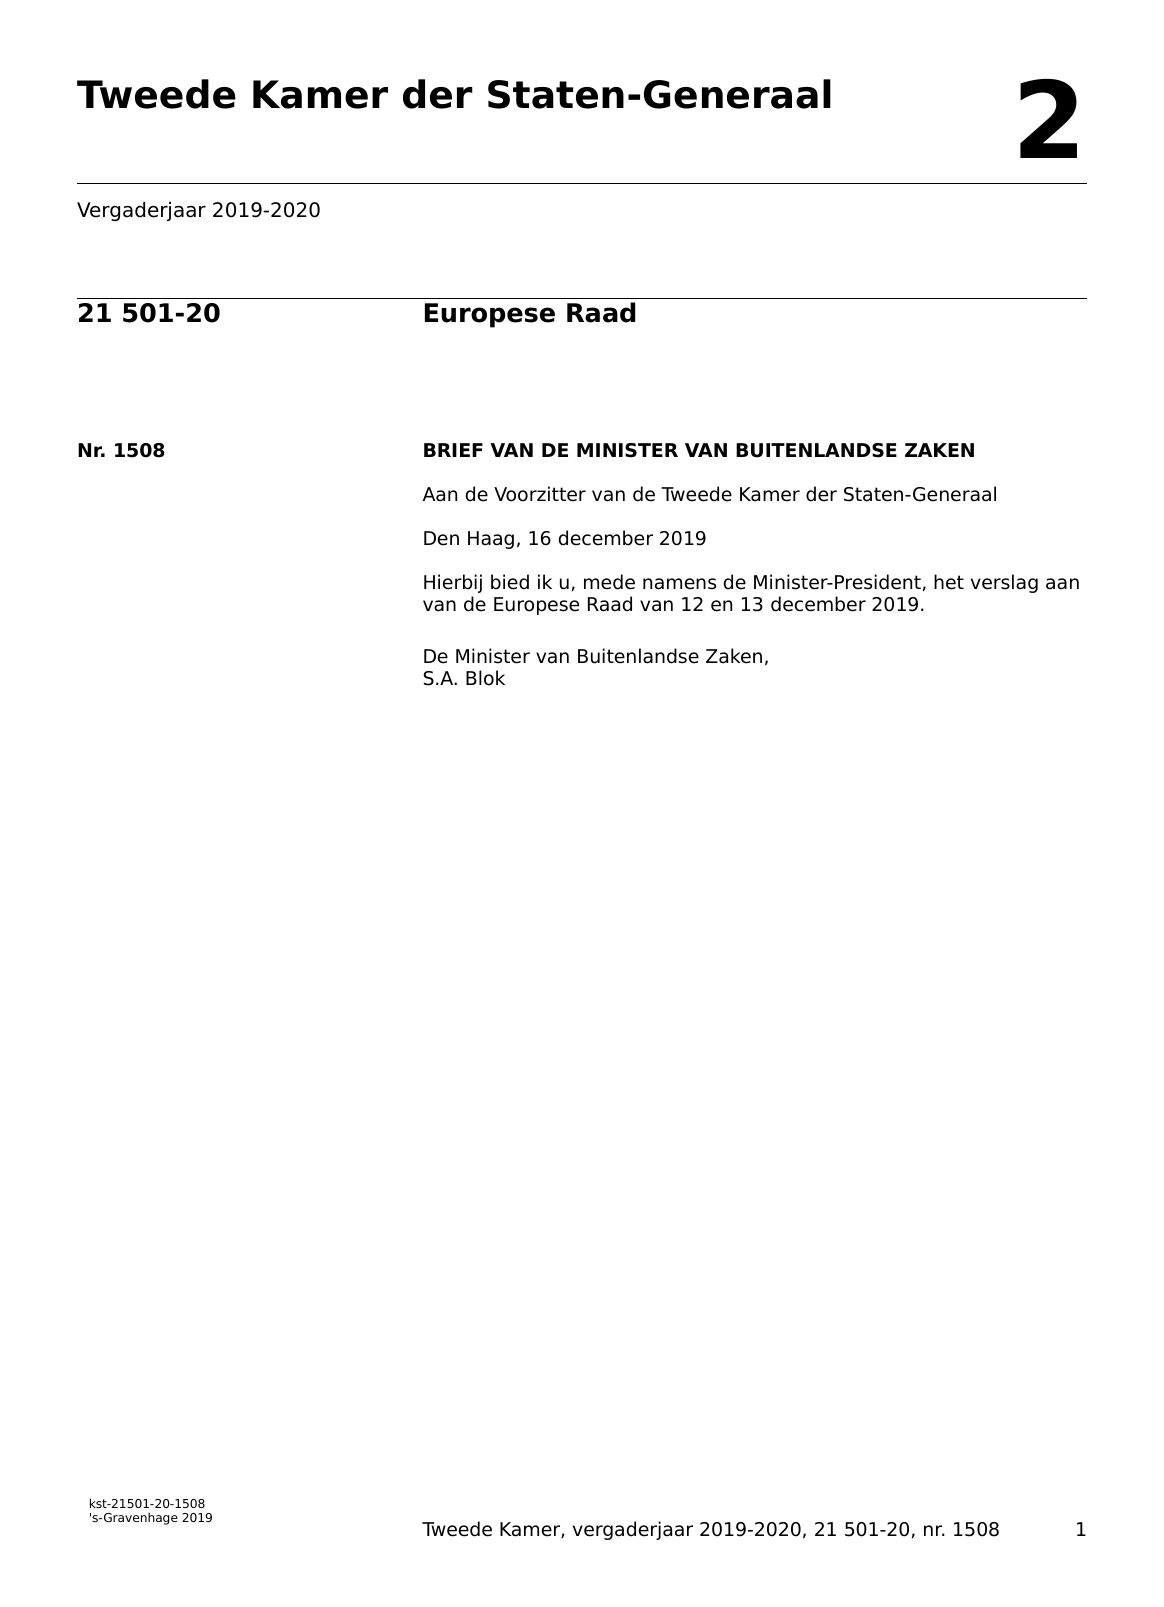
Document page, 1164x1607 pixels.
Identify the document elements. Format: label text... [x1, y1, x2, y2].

subtitle 21 501-20 Europese Raad [77, 299, 1087, 329]
text 's-Gravenhage 2019 [88, 1511, 323, 1525]
text De Minister van Buitenlandse Zaken, S.A. Blok [422, 646, 1087, 690]
text Den Haag, 16 december 2019 [422, 528, 1087, 550]
text kst-21501-20-1508 [88, 1497, 323, 1511]
table_cell Vergaderjaar 2019-2020 [77, 184, 1087, 298]
text Aan de Voorzitter van de Tweede Kamer der Staten-Generaal [422, 484, 1087, 506]
subtitle Nr. 1508 BRIEF VAN DE MINISTER VAN BUITENLANDSE ZAKEN [77, 440, 1087, 462]
table_header 2 [886, 59, 1087, 183]
text Hierbij bied ik u, mede namens de Minister-President, het verslag aan van de Europese Raad van 12 en 13 december 2019. [422, 572, 1087, 616]
table_header Tweede Kamer der Staten-Generaal [77, 59, 886, 183]
